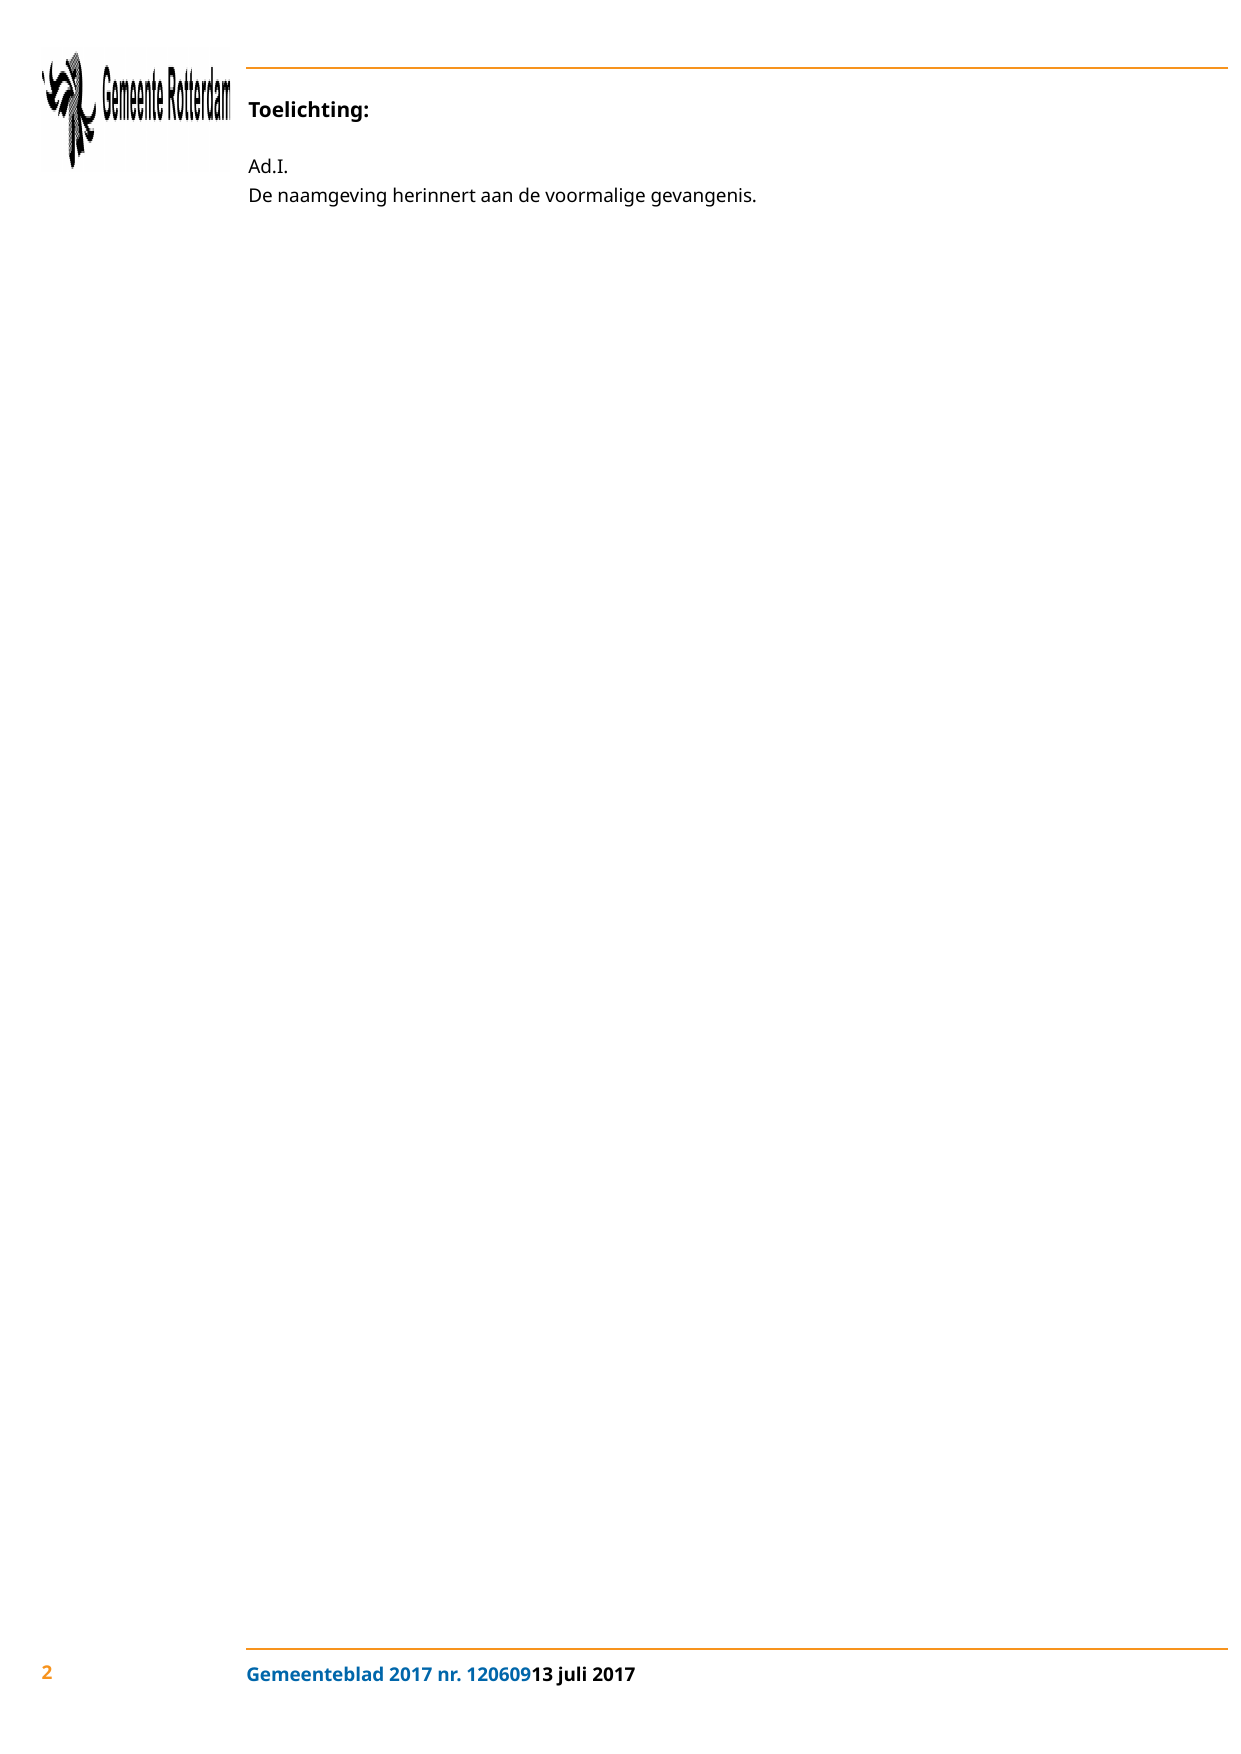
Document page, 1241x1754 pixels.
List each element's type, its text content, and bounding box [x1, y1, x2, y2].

text De naamgeving herinnert aan de voormalige gevangenis. [248, 182, 1152, 208]
text Ad.I. [248, 153, 1152, 179]
text Toelichting: [248, 95, 1152, 123]
picture [41, 47, 231, 172]
